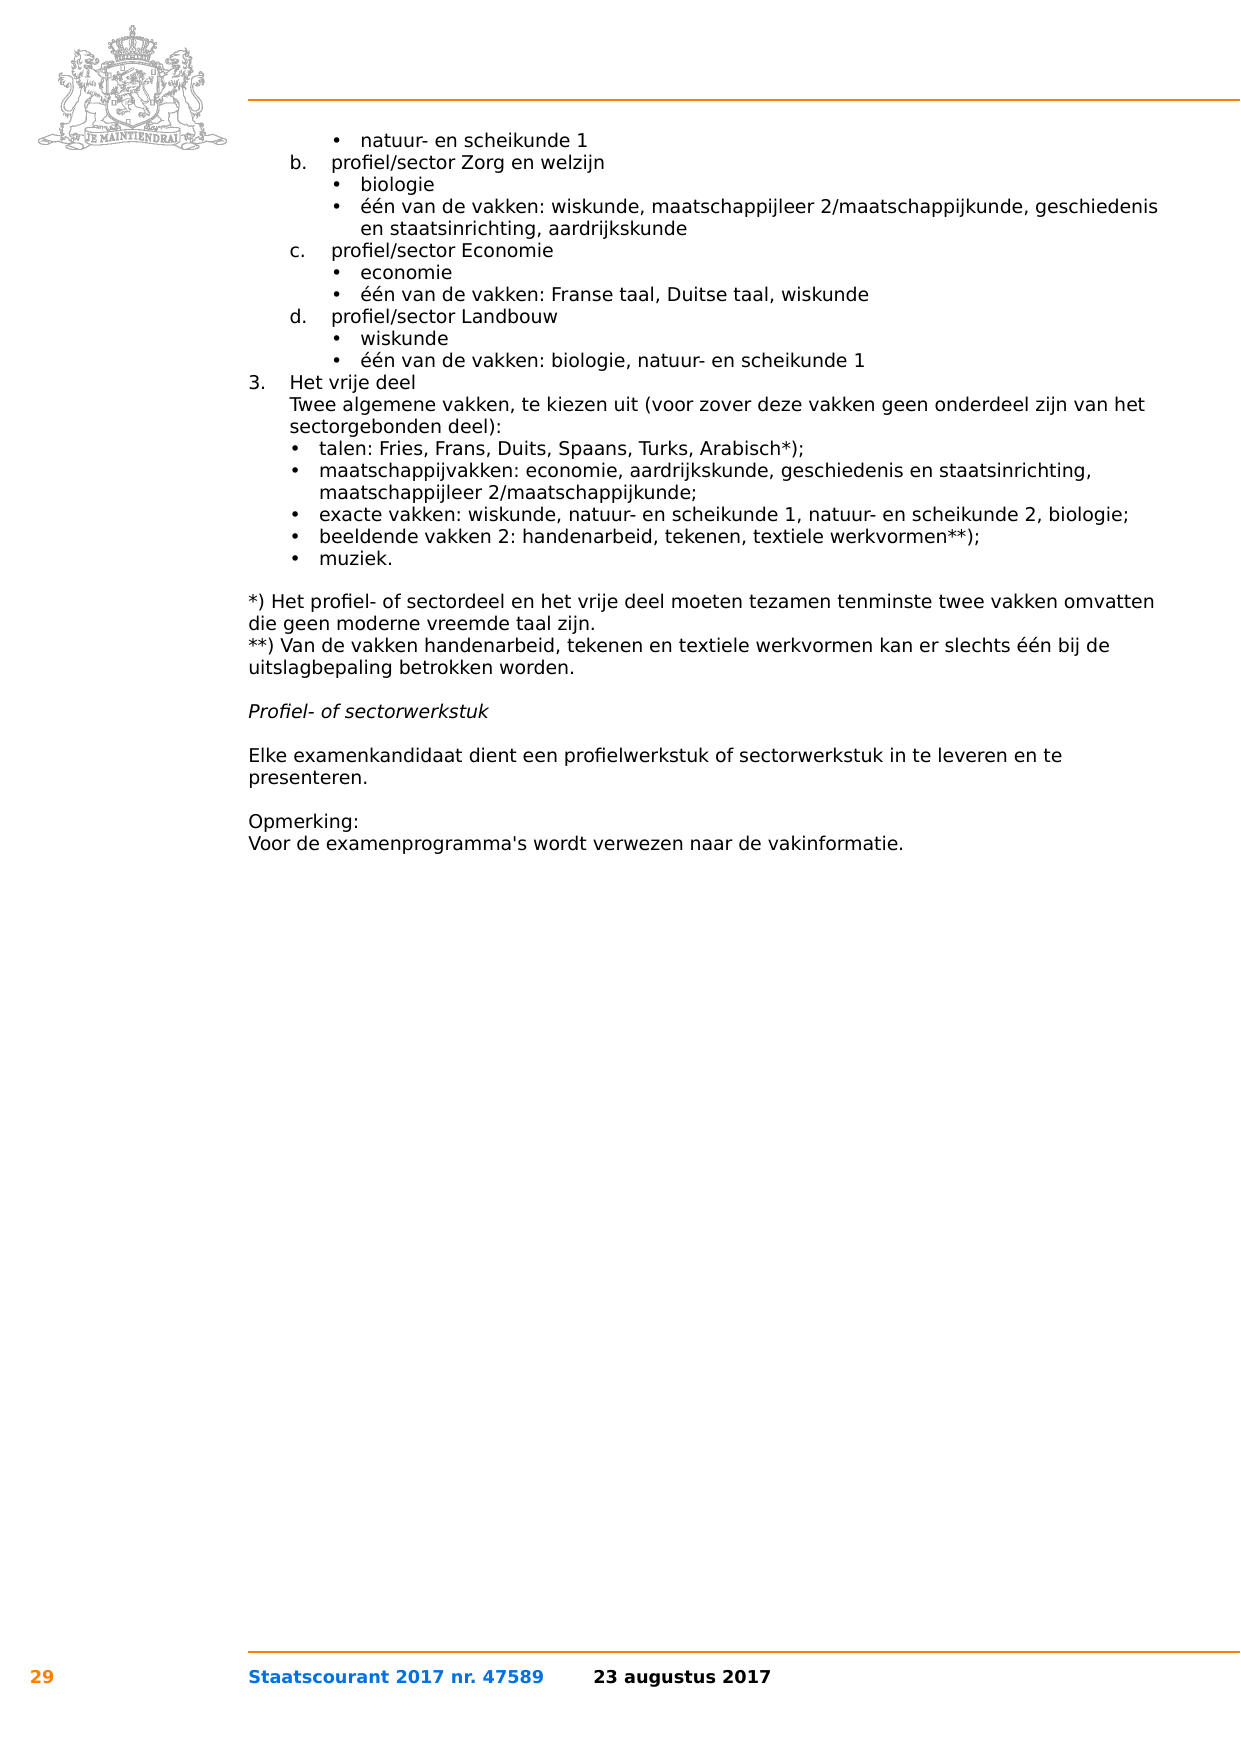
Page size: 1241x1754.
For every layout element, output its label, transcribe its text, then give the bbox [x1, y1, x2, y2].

text Twee algemene vakken, te kiezen uit (voor zover deze vakken geen onderdeel zijn van het sectorgebonden deel): [289, 394, 1163, 438]
text • beeldende vakken 2: handenarbeid, tekenen, textiele werkvormen**); [289, 526, 1163, 547]
text **) Van de vakken handenarbeid, tekenen en textiele werkvormen kan er slechts één bij de uitslagbepaling betrokken worden. [248, 635, 1163, 679]
text Elke examenkandidaat dient een profielwerkstuk of sectorwerkstuk in te leveren en te presenteren. [248, 745, 1163, 789]
text • maatschappijvakken: economie, aardrijkskunde, geschiedenis en staatsinrichting, maatschappijleer 2/maatschappijkunde; [289, 459, 1163, 503]
text • één van de vakken: wiskunde, maatschappijleer 2/maatschappijkunde, geschiedenis en staatsinrichting, aardrijkskunde [331, 196, 1163, 240]
picture [38, 25, 227, 150]
text d. profiel/sector Landbouw [289, 306, 1163, 328]
subtitle Profiel- of sectorwerkstuk [248, 701, 1163, 723]
text • wiskunde [331, 328, 1163, 350]
text • één van de vakken: Franse taal, Duitse taal, wiskunde [331, 284, 1163, 306]
text 3. Het vrije deel [248, 372, 1163, 394]
text *) Het profiel- of sectordeel en het vrije deel moeten tezamen tenminste twee vakken omvatten die geen moderne vreemde taal zijn. [248, 591, 1163, 635]
text • biologie [331, 174, 1163, 196]
text Opmerking: [248, 811, 1163, 833]
text • exacte vakken: wiskunde, natuur- en scheikunde 1, natuur- en scheikunde 2, biologie; [289, 503, 1163, 526]
text • economie [331, 262, 1163, 284]
text b. profiel/sector Zorg en welzijn [289, 152, 1163, 174]
text Voor de examenprogramma's wordt verwezen naar de vakinformatie. [248, 833, 1163, 855]
text • talen: Fries, Frans, Duits, Spaans, Turks, Arabisch*); [289, 438, 1163, 459]
text c. profiel/sector Economie [289, 240, 1163, 262]
text • één van de vakken: biologie, natuur- en scheikunde 1 [331, 350, 1163, 372]
text • natuur- en scheikunde 1 [331, 130, 1163, 152]
text • muziek. [289, 547, 1163, 569]
